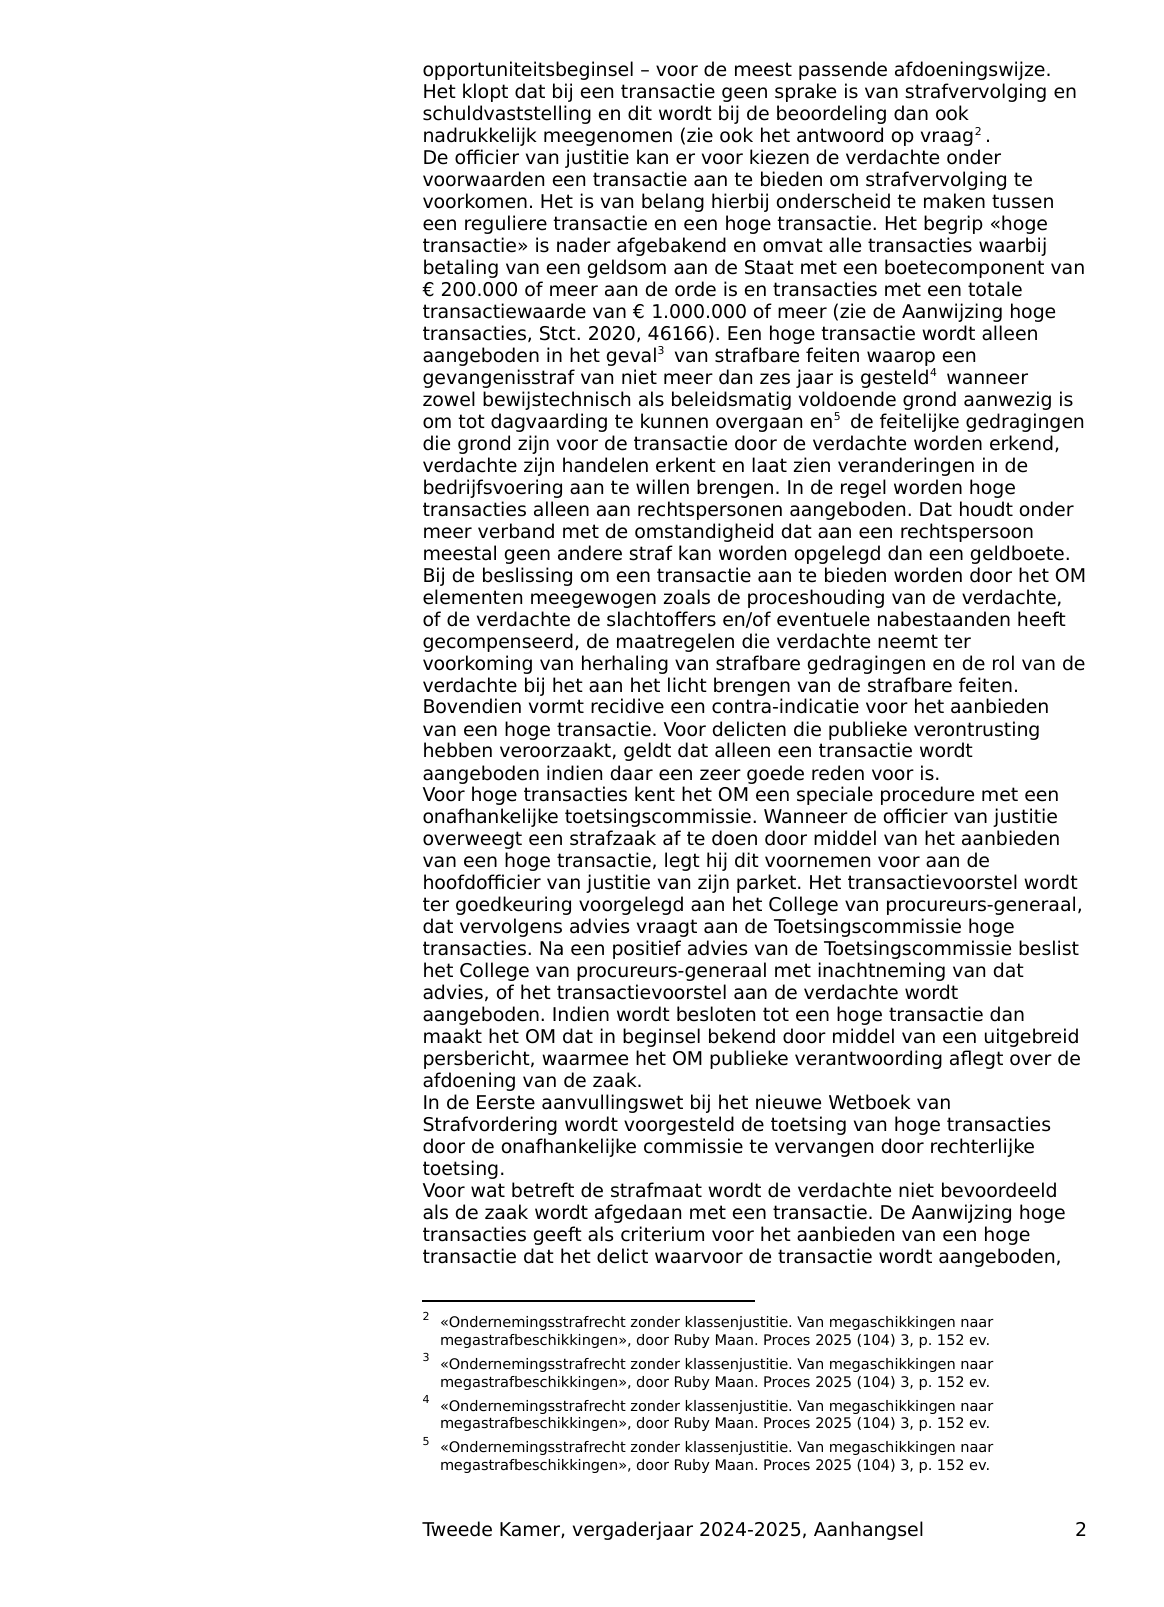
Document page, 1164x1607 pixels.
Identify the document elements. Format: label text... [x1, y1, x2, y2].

text De officier van justitie kan er voor kiezen de verdachte onder voorwaarden een transactie aan te bieden om strafvervolging te voorkomen. Het is van belang hierbij onderscheid te maken tussen een reguliere transactie en een hoge transactie. Het begrip «hoge transactie» is nader afgebakend en omvat alle transacties waarbij betaling van een geldsom aan de Staat met een boetecomponent van € 200.000 of meer aan de orde is en transacties met een totale transactiewaarde van € 1.000.000 of meer (zie de Aanwijzing hoge transacties, Stct. 2020, 46166). Een hoge transactie wordt alleen aangeboden in het geval van strafbare feiten waarop een gevangenisstraf van niet meer dan zes jaar is gesteld wanneer zowel bewijstechnisch als beleidsmatig voldoende grond aanwezig is om tot dagvaarding te kunnen overgaan en de feitelijke gedragingen die grond zijn voor de transactie door de verdachte worden erkend, verdachte zijn handelen erkent en laat zien veranderingen in de bedrijfsvoering aan te willen brengen. In de regel worden hoge transacties alleen aan rechtspersonen aangeboden. Dat houdt onder meer verband met de omstandigheid dat aan een rechtspersoon meestal geen andere straf kan worden opgelegd dan een geldboete. [422, 147, 1087, 564]
text «Ondernemingsstrafrecht zonder klassenjustitie. Van megaschikkingen naar megastrafbeschikkingen», door Ruby Maan. Proces 2025 (104) 3, p. 152 ev. [422, 1393, 1087, 1432]
text Bij de beslissing om een transactie aan te bieden worden door het OM elementen meegewogen zoals de proceshouding van de verdachte, of de verdachte de slachtoffers en/of eventuele nabestaanden heeft gecompenseerd, de maatregelen die verdachte neemt ter voorkoming van herhaling van strafbare gedragingen en de rol van de verdachte bij het aan het licht brengen van de strafbare feiten. Bovendien vormt recidive een contra-indicatie voor het aanbieden van een hoge transactie. Voor delicten die publieke verontrusting hebben veroorzaakt, geldt dat alleen een transactie wordt aangeboden indien daar een zeer goede reden voor is. [422, 564, 1087, 784]
text «Ondernemingsstrafrecht zonder klassenjustitie. Van megaschikkingen naar megastrafbeschikkingen», door Ruby Maan. Proces 2025 (104) 3, p. 152 ev. [422, 1310, 1087, 1349]
text «Ondernemingsstrafrecht zonder klassenjustitie. Van megaschikkingen naar megastrafbeschikkingen», door Ruby Maan. Proces 2025 (104) 3, p. 152 ev. [422, 1435, 1087, 1474]
text opportuniteitsbeginsel – voor de meest passende afdoeningswijze. Het klopt dat bij een transactie geen sprake is van strafvervolging en schuldvaststelling en dit wordt bij de beoordeling dan ook nadrukkelijk meegenomen (zie ook het antwoord op vraag. [422, 59, 1087, 147]
text Voor wat betreft de strafmaat wordt de verdachte niet bevoordeeld als de zaak wordt afgedaan met een transactie. De Aanwijzing hoge transacties geeft als criterium voor het aanbieden van een hoge transactie dat het delict waarvoor de transactie wordt aangeboden, [422, 1180, 1087, 1268]
text «Ondernemingsstrafrecht zonder klassenjustitie. Van megaschikkingen naar megastrafbeschikkingen», door Ruby Maan. Proces 2025 (104) 3, p. 152 ev. [422, 1352, 1087, 1391]
text In de Eerste aanvullingswet bij het nieuwe Wetboek van Strafvordering wordt voorgesteld de toetsing van hoge transacties door de onafhankelijke commissie te vervangen door rechterlijke toetsing. [422, 1092, 1087, 1180]
text Voor hoge transacties kent het OM een speciale procedure met een onafhankelijke toetsingscommissie. Wanneer de officier van justitie overweegt een strafzaak af te doen door middel van het aanbieden van een hoge transactie, legt hij dit voornemen voor aan de hoofdofficier van justitie van zijn parket. Het transactievoorstel wordt ter goedkeuring voorgelegd aan het College van procureurs-generaal, dat vervolgens advies vraagt aan de Toetsingscommissie hoge transacties. Na een positief advies van de Toetsingscommissie beslist het College van procureurs-generaal met inachtneming van dat advies, of het transactievoorstel aan de verdachte wordt aangeboden. Indien wordt besloten tot een hoge transactie dan maakt het OM dat in beginsel bekend door middel van een uitgebreid persbericht, waarmee het OM publieke verantwoording aflegt over de afdoening van de zaak. [422, 784, 1087, 1092]
